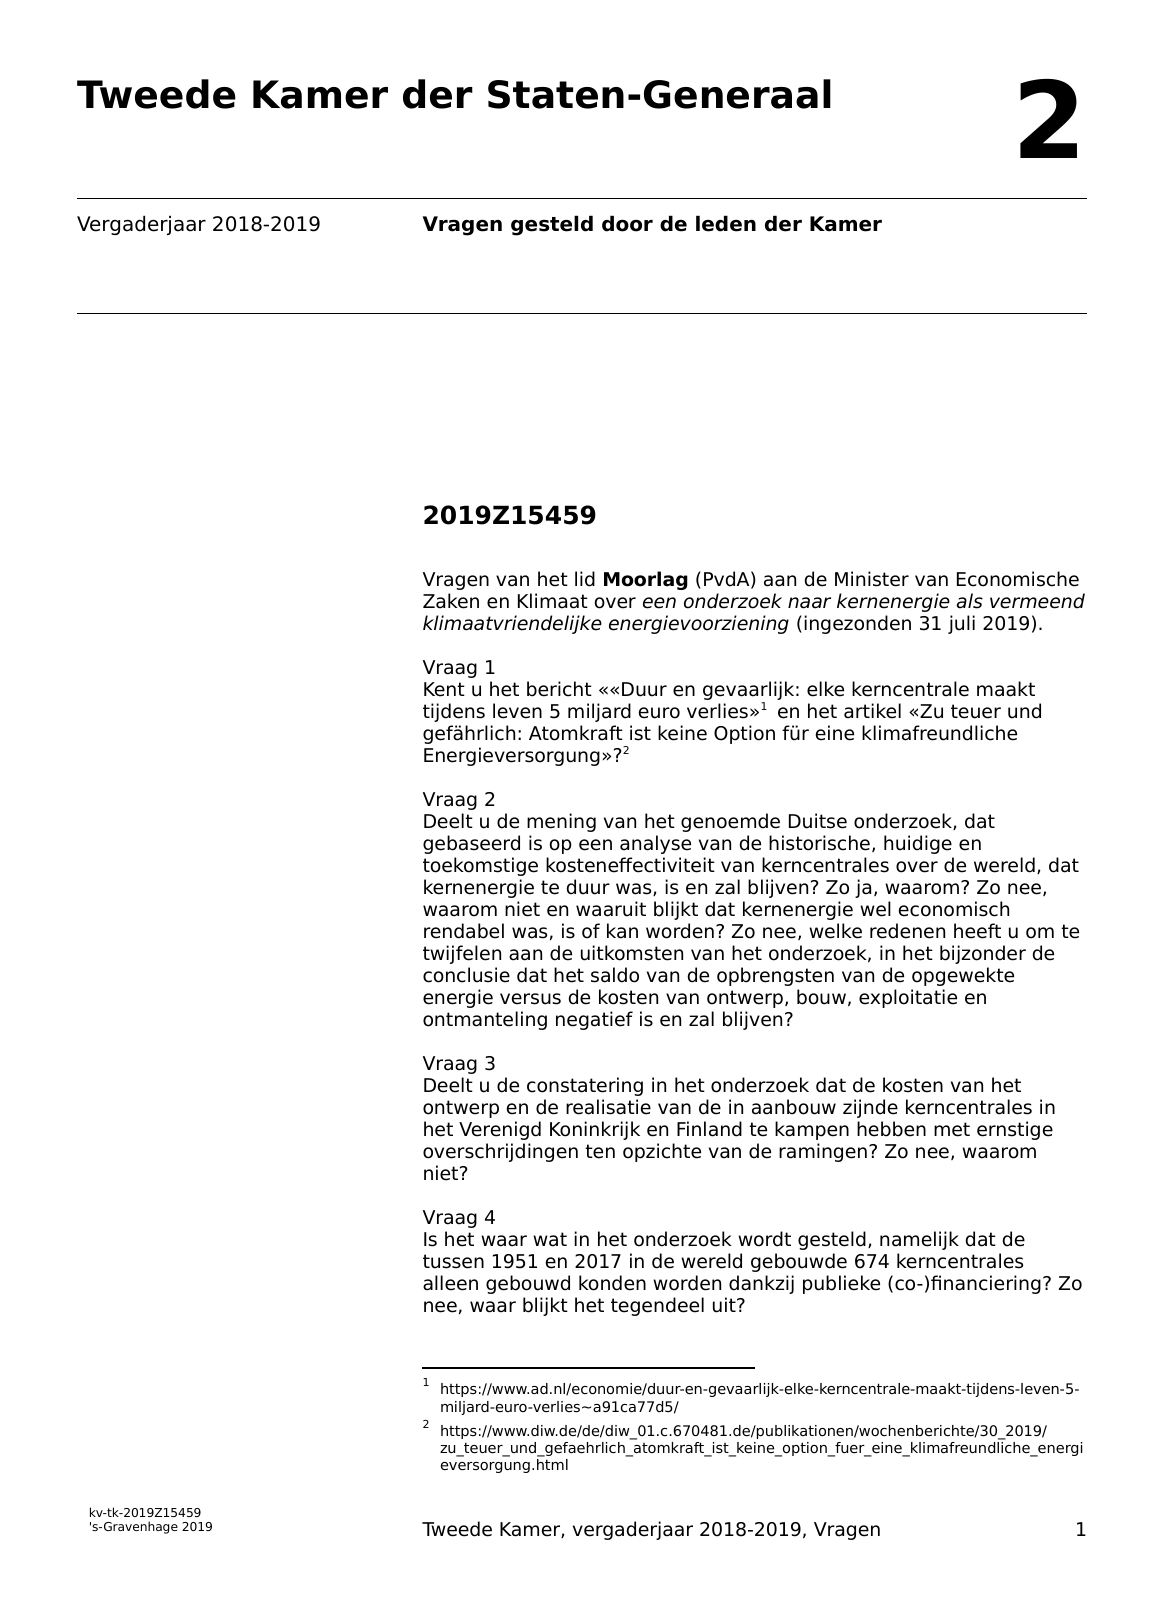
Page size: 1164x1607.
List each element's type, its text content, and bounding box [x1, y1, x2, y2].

text Deelt u de mening van het genoemde Duitse onderzoek, dat gebaseerd is op een analyse van de historische, huidige en toekomstige kosteneffectiviteit van kerncentrales over de wereld, dat kernenergie te duur was, is en zal blijven? Zo ja, waarom? Zo nee, waarom niet en waaruit blijkt dat kernenergie wel economisch rendabel was, is of kan worden? Zo nee, welke redenen heeft u om te twijfelen aan de uitkomsten van het onderzoek, in het bijzonder de conclusie dat het saldo van de opbrengsten van de opgewekte energie versus de kosten van ontwerp, bouw, exploitatie en ontmanteling negatief is en zal blijven? [422, 811, 1087, 1031]
text Vraag 2 [422, 789, 1087, 811]
table_header 2 [886, 59, 1087, 198]
text https://www.diw.de/de/diw_01.c.670481.de/publikationen/wochenberichte/30_2019/zu_teuer_und_gefaehrlich_atomkraft_ist_keine_option_fuer_eine_klimafreundliche_energieversorgung.html [422, 1418, 1087, 1474]
text Vragen van het lid Moorlag (PvdA) aan de Minister van Economische Zaken en Klimaat over een onderzoek naar kernenergie als vermeend klimaatvriendelijke energievoorziening (ingezonden 31 juli 2019). [422, 569, 1087, 635]
text Is het waar wat in het onderzoek wordt gesteld, namelijk dat de tussen 1951 en 2017 in de wereld gebouwde 674 kerncentrales alleen gebouwd konden worden dankzij publieke (co-)financiering? Zo nee, waar blijkt het tegendeel uit? [422, 1229, 1087, 1317]
text Kent u het bericht ««Duur en gevaarlijk: elke kerncentrale maakt tijdens leven 5 miljard euro verlies» en het artikel «Zu teuer und gefährlich: Atomkraft ist keine Option für eine klimafreundliche Energieversorgung»? [422, 679, 1087, 767]
table_cell Vergaderjaar 2018-2019 [77, 199, 422, 313]
text kv-tk-2019Z15459 [88, 1506, 323, 1520]
text 2019Z15459 [422, 501, 1087, 531]
text Deelt u de constatering in het onderzoek dat de kosten van het ontwerp en de realisatie van de in aanbouw zijnde kerncentrales in het Verenigd Koninkrijk en Finland te kampen hebben met ernstige overschrijdingen ten opzichte van de ramingen? Zo nee, waarom niet? [422, 1075, 1087, 1185]
text Vraag 4 [422, 1207, 1087, 1229]
table_header Tweede Kamer der Staten-Generaal [77, 59, 886, 198]
text 's-Gravenhage 2019 [88, 1520, 323, 1534]
text Vraag 3 [422, 1053, 1087, 1075]
text https://www.ad.nl/economie/duur-en-gevaarlijk-elke-kerncentrale-maakt-tijdens-leven-5-miljard-euro-verlies~a91ca77d5/ [422, 1377, 1087, 1416]
table_cell Vragen gesteld door de leden der Kamer [422, 199, 1087, 313]
text Vraag 1 [422, 657, 1087, 679]
